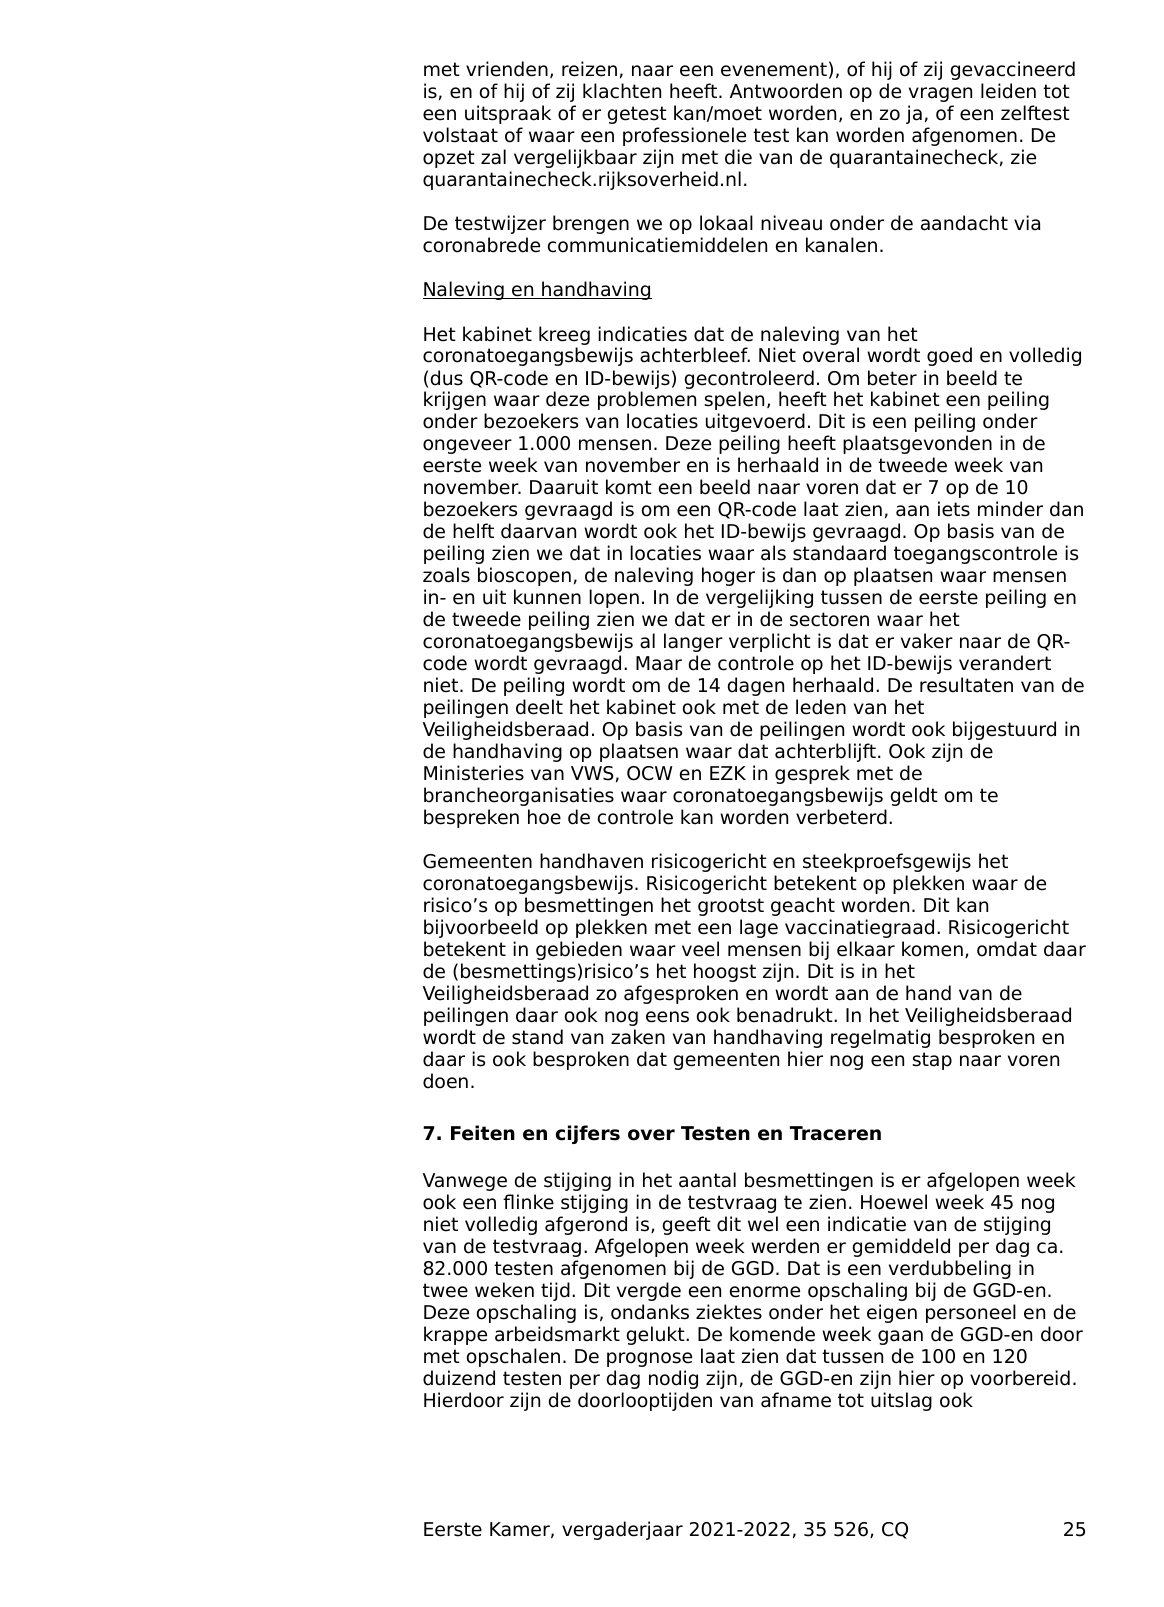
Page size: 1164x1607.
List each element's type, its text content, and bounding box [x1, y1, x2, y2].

text Het kabinet kreeg indicaties dat de naleving van het coronatoegangsbewijs achterbleef. Niet overal wordt goed en volledig (dus QR-code en ID-bewijs) gecontroleerd. Om beter in beeld te krijgen waar deze problemen spelen, heeft het kabinet een peiling onder bezoekers van locaties uitgevoerd. Dit is een peiling onder ongeveer 1.000 mensen. Deze peiling heeft plaatsgevonden in de eerste week van november en is herhaald in de tweede week van november. Daaruit komt een beeld naar voren dat er 7 op de 10 bezoekers gevraagd is om een QR-code laat zien, aan iets minder dan de helft daarvan wordt ook het ID-bewijs gevraagd. Op basis van de peiling zien we dat in locaties waar als standaard toegangscontrole is zoals bioscopen, de naleving hoger is dan op plaatsen waar mensen in- en uit kunnen lopen. In de vergelijking tussen de eerste peiling en de tweede peiling zien we dat er in de sectoren waar het coronatoegangsbewijs al langer verplicht is dat er vaker naar de QR-code wordt gevraagd. Maar de controle op het ID-bewijs verandert niet. De peiling wordt om de 14 dagen herhaald. De resultaten van de peilingen deelt het kabinet ook met de leden van het Veiligheidsberaad. Op basis van de peilingen wordt ook bijgestuurd in de handhaving op plaatsen waar dat achterblijft. Ook zijn de Ministeries van VWS, OCW en EZK in gesprek met de brancheorganisaties waar coronatoegangsbewijs geldt om te bespreken hoe de controle kan worden verbeterd. [422, 323, 1087, 829]
subtitle Naleving en handhaving [422, 279, 1087, 301]
subtitle 7. Feiten en cijfers over Testen en Traceren [422, 1123, 1087, 1145]
text met vrienden, reizen, naar een evenement), of hij of zij gevaccineerd is, en of hij of zij klachten heeft. Antwoorden op de vragen leiden tot een uitspraak of er getest kan/moet worden, en zo ja, of een zelftest volstaat of waar een professionele test kan worden afgenomen. De opzet zal vergelijkbaar zijn met die van de quarantainecheck, zie quarantainecheck.rijksoverheid.nl. [422, 59, 1087, 191]
text Gemeenten handhaven risicogericht en steekproefsgewijs het coronatoegangsbewijs. Risicogericht betekent op plekken waar de risico’s op besmettingen het grootst geacht worden. Dit kan bijvoorbeeld op plekken met een lage vaccinatiegraad. Risicogericht betekent in gebieden waar veel mensen bij elkaar komen, omdat daar de (besmettings)risico’s het hoogst zijn. Dit is in het Veiligheidsberaad zo afgesproken en wordt aan de hand van de peilingen daar ook nog eens ook benadrukt. In het Veiligheidsberaad wordt de stand van zaken van handhaving regelmatig besproken en daar is ook besproken dat gemeenten hier nog een stap naar voren doen. [422, 851, 1087, 1093]
text Vanwege de stijging in het aantal besmettingen is er afgelopen week ook een flinke stijging in de testvraag te zien. Hoewel week 45 nog niet volledig afgerond is, geeft dit wel een indicatie van de stijging van de testvraag. Afgelopen week werden er gemiddeld per dag ca. 82.000 testen afgenomen bij de GGD. Dat is een verdubbeling in twee weken tijd. Dit vergde een enorme opschaling bij de GGD-en. Deze opschaling is, ondanks ziektes onder het eigen personeel en de krappe arbeidsmarkt gelukt. De komende week gaan de GGD-en door met opschalen. De prognose laat zien dat tussen de 100 en 120 duizend testen per dag nodig zijn, de GGD-en zijn hier op voorbereid. Hierdoor zijn de doorlooptijden van afname tot uitslag ook [422, 1170, 1087, 1412]
text De testwijzer brengen we op lokaal niveau onder de aandacht via coronabrede communicatiemiddelen en kanalen. [422, 213, 1087, 257]
